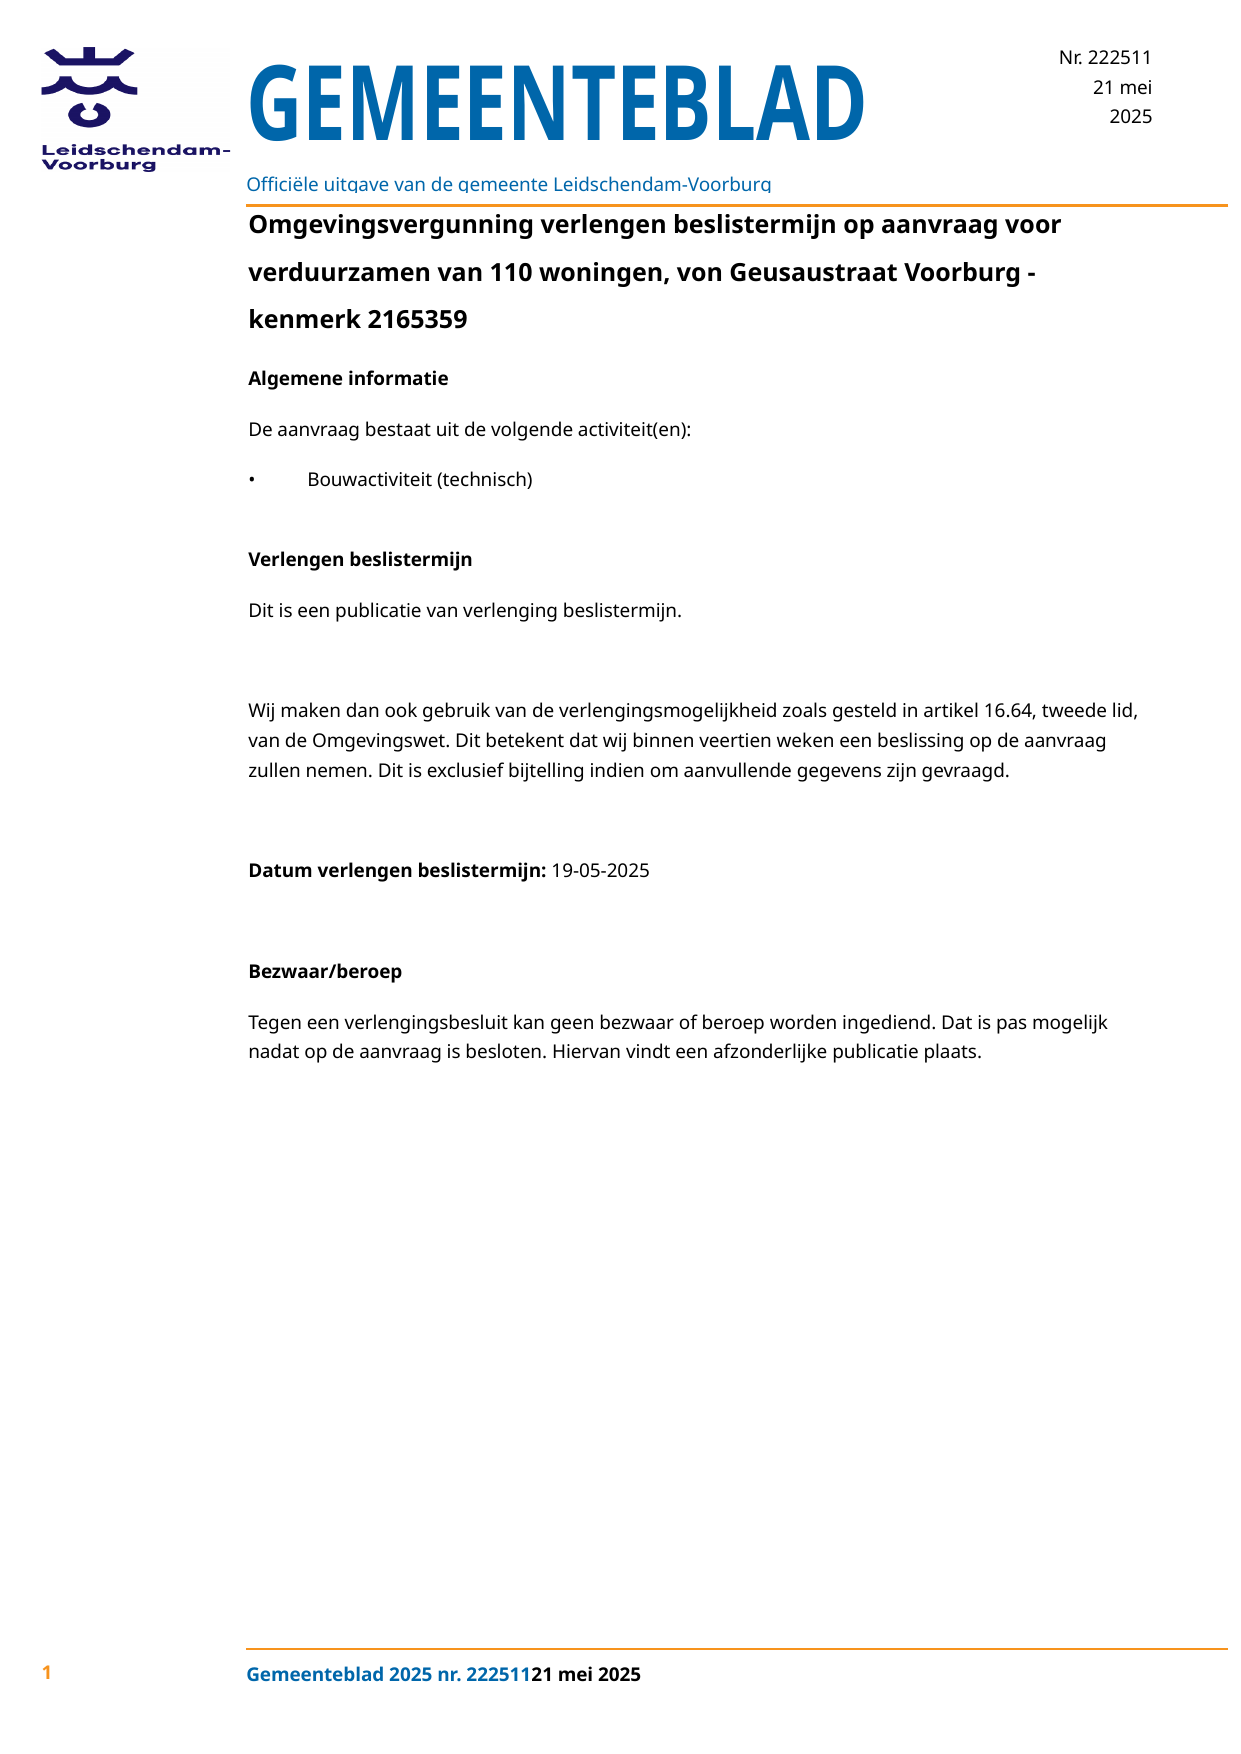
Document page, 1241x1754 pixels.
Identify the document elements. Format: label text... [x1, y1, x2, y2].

text Bezwaar/beroep [248, 958, 1152, 984]
text Algemene informatie [248, 366, 1152, 391]
text Omgevingsvergunning verlengen beslistermijn op aanvraag voor verduurzamen van 110 woningen, von Geusaustraat Voorburg - kenmerk 2165359 [248, 207, 1152, 336]
text Tegen een verlengingsbesluit kan geen bezwaar of beroep worden ingediend. Dat is pas mogelijk nadat op de aanvraag is besloten. Hiervan vindt een afzonderlijke publicatie plaats. [248, 1009, 1152, 1064]
text Wij maken dan ook gebruik van de verlengingsmogelijkheid zoals gesteld in artikel 16.64, tweede lid, van de Omgevingswet. Dit betekent dat wij binnen veertien weken een beslissing op de aanvraag zullen nemen. Dit is exclusief bijtelling indien om aanvullende gegevens zijn gevraagd. [248, 698, 1152, 782]
text De aanvraag bestaat uit de volgende activiteit(en): [248, 416, 1152, 442]
text Verlengen beslistermijn [248, 546, 1152, 572]
list Bouwactiviteit (technisch) [248, 466, 1152, 492]
picture [41, 47, 231, 172]
text Datum verlengen beslistermijn: 19-05-2025 [248, 858, 1152, 883]
text Dit is een publicatie van verlenging beslistermijn. [248, 597, 1152, 622]
